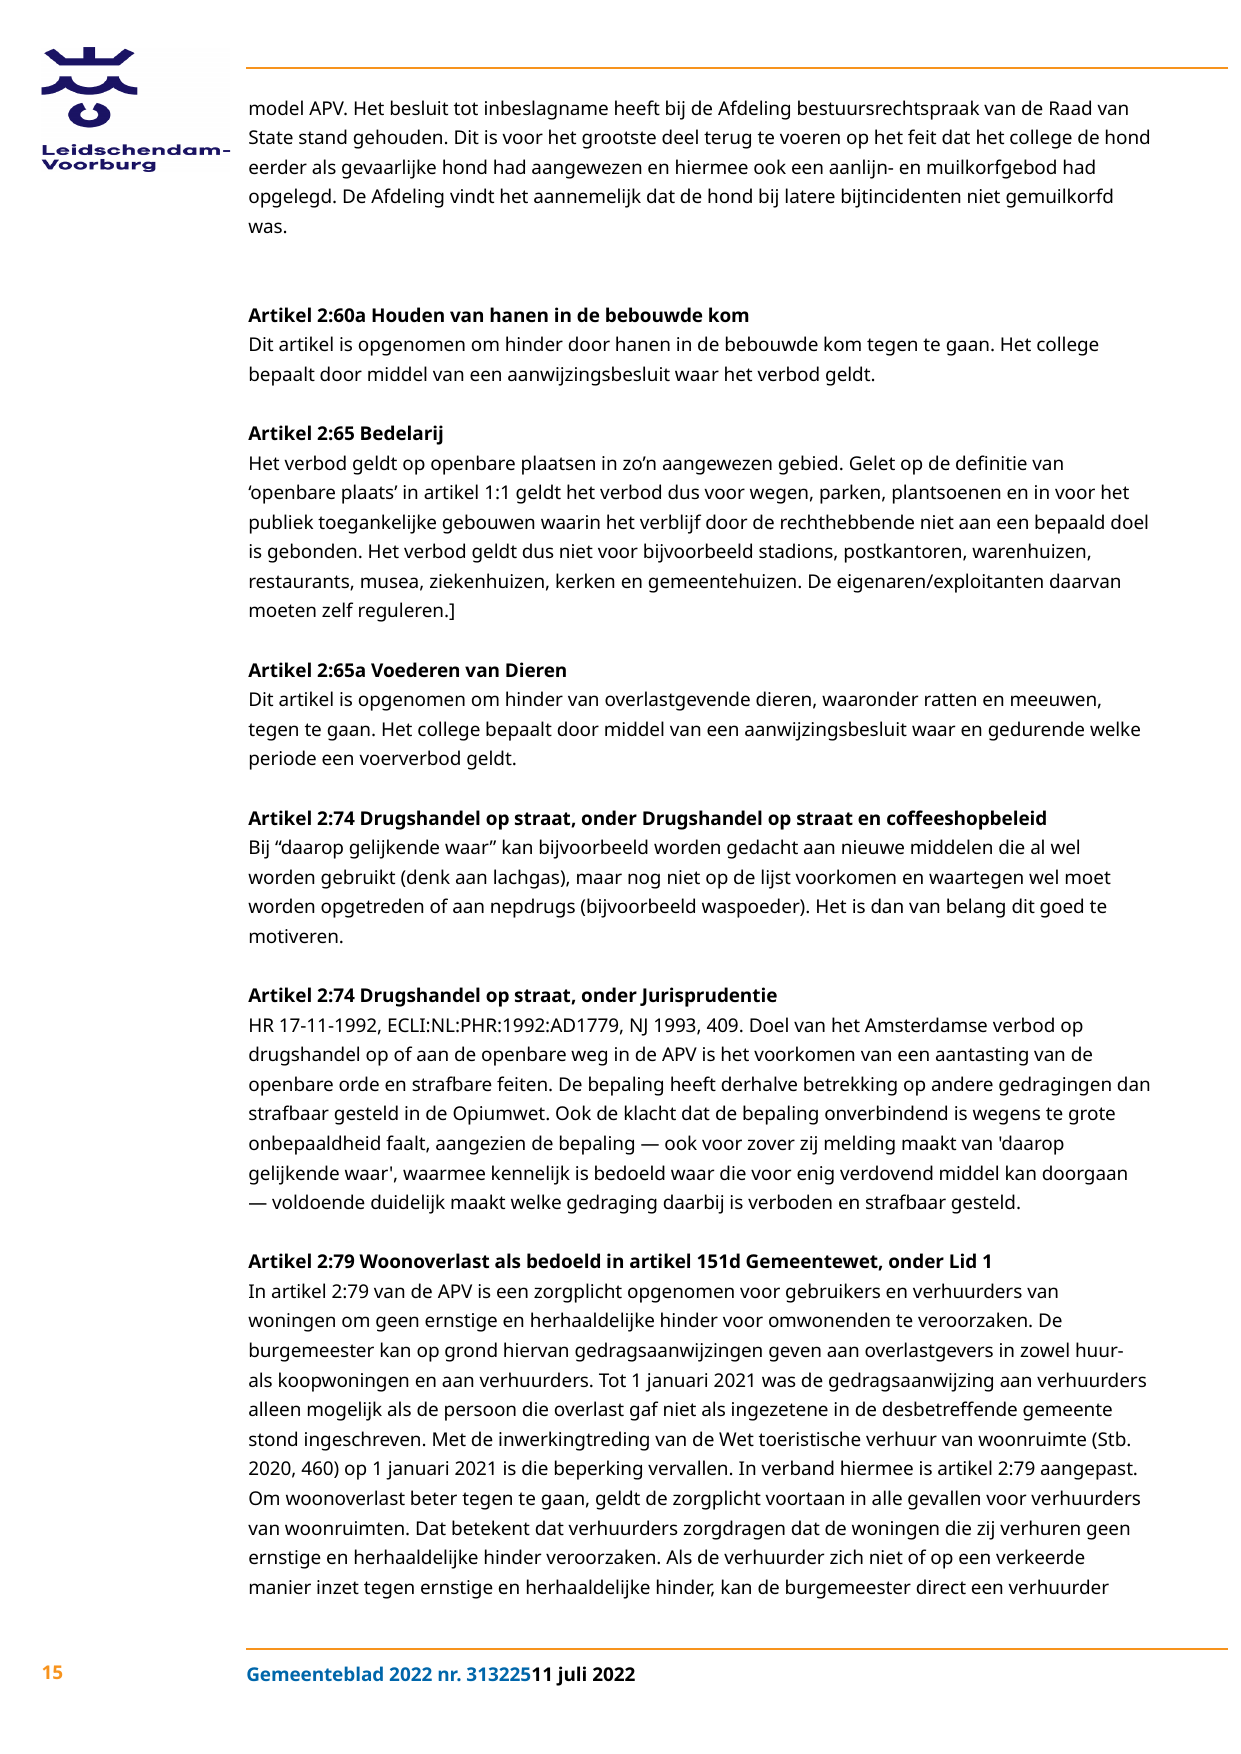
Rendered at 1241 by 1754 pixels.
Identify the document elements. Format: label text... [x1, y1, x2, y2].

text Dit artikel is opgenomen om hinder door hanen in de bebouwde kom tegen te gaan. Het college bepaalt door middel van een aanwijzingsbesluit waar het verbod geldt. [248, 331, 1152, 387]
text Artikel 2:60a Houden van hanen in de bebouwde kom [248, 302, 1152, 328]
text Artikel 2:74 Drugshandel op straat, onder Drugshandel op straat en coffeeshopbeleid [248, 805, 1152, 831]
text In artikel 2:79 van de APV is een zorgplicht opgenomen voor gebruikers en verhuurders van woningen om geen ernstige en herhaaldelijke hinder voor omwonenden te veroorzaken. De burgemeester kan op grond hiervan gedragsaanwijzingen geven aan overlastgevers in zowel huur- als koopwoningen en aan verhuurders. Tot 1 januari 2021 was de gedragsaanwijzing aan verhuurders alleen mogelijk als de persoon die overlast gaf niet als ingezetene in de desbetreffende gemeente stond ingeschreven. Met de inwerkingtreding van de Wet toeristische verhuur van woonruimte (Stb. 2020, 460) op 1 januari 2021 is die beperking vervallen. In verband hiermee is artikel 2:79 aangepast. Om woonoverlast beter tegen te gaan, geldt de zorgplicht voortaan in alle gevallen voor verhuurders van woonruimten. Dat betekent dat verhuurders zorgdragen dat de woningen die zij verhuren geen ernstige en herhaaldelijke hinder veroorzaken. Als de verhuurder zich niet of op een verkeerde manier inzet tegen ernstige en herhaaldelijke hinder, kan de burgemeester direct een verhuurder [248, 1278, 1152, 1600]
text Dit artikel is opgenomen om hinder van overlastgevende dieren, waaronder ratten en meeuwen, tegen te gaan. Het college bepaalt door middel van een aanwijzingsbesluit waar en gedurende welke periode een voerverbod geldt. [248, 686, 1152, 771]
text Bij “daarop gelijkende waar” kan bijvoorbeeld worden gedacht aan nieuwe middelen die al wel worden gebruikt (denk aan lachgas), maar nog niet op de lijst voorkomen en waartegen wel moet worden opgetreden of aan nepdrugs (bijvoorbeeld waspoeder). Het is dan van belang dit goed te motiveren. [248, 834, 1152, 949]
text Artikel 2:65a Voederen van Dieren [248, 657, 1152, 683]
text HR 17-11-1992, ECLI:NL:PHR:1992:AD1779, NJ 1993, 409. Doel van het Amsterdamse verbod op drugshandel op of aan de openbare weg in de APV is het voorkomen van een aantasting van de openbare orde en strafbare feiten. De bepaling heeft derhalve betrekking op andere gedragingen dan strafbaar gesteld in de Opiumwet. Ook de klacht dat de bepaling onverbindend is wegens te grote onbepaaldheid faalt, aangezien de bepaling — ook voor zover zij melding maakt van 'daarop gelijkende waar', waarmee kennelijk is bedoeld waar die voor enig verdovend middel kan doorgaan — voldoende duidelijk maakt welke gedraging daarbij is verboden en strafbaar gesteld. [248, 1012, 1152, 1215]
text Artikel 2:79 Woonoverlast als bedoeld in artikel 151d Gemeentewet, onder Lid 1 [248, 1248, 1152, 1274]
text model APV. Het besluit tot inbeslagname heeft bij de Afdeling bestuursrechtspraak van de Raad van State stand gehouden. Dit is voor het grootste deel terug te voeren op het feit dat het college de hond eerder als gevaarlijke hond had aangewezen en hiermee ook een aanlijn- en muilkorfgebod had opgelegd. De Afdeling vindt het aannemelijk dat de hond bij latere bijtincidenten niet gemuilkorfd was. [248, 95, 1152, 239]
text Artikel 2:74 Drugshandel op straat, onder Jurisprudentie [248, 982, 1152, 1008]
text Het verbod geldt op openbare plaatsen in zo’n aangewezen gebied. Gelet op de definitie van ‘openbare plaats’ in artikel 1:1 geldt het verbod dus voor wegen, parken, plantsoenen en in voor het publiek toegankelijke gebouwen waarin het verblijf door de rechthebbende niet aan een bepaald doel is gebonden. Het verbod geldt dus niet voor bijvoorbeeld stadions, postkantoren, warenhuizen, restaurants, musea, ziekenhuizen, kerken en gemeentehuizen. De eigenaren/exploitanten daarvan moeten zelf reguleren.] [248, 450, 1152, 623]
picture [41, 47, 231, 172]
text Artikel 2:65 Bedelarij [248, 420, 1152, 446]
